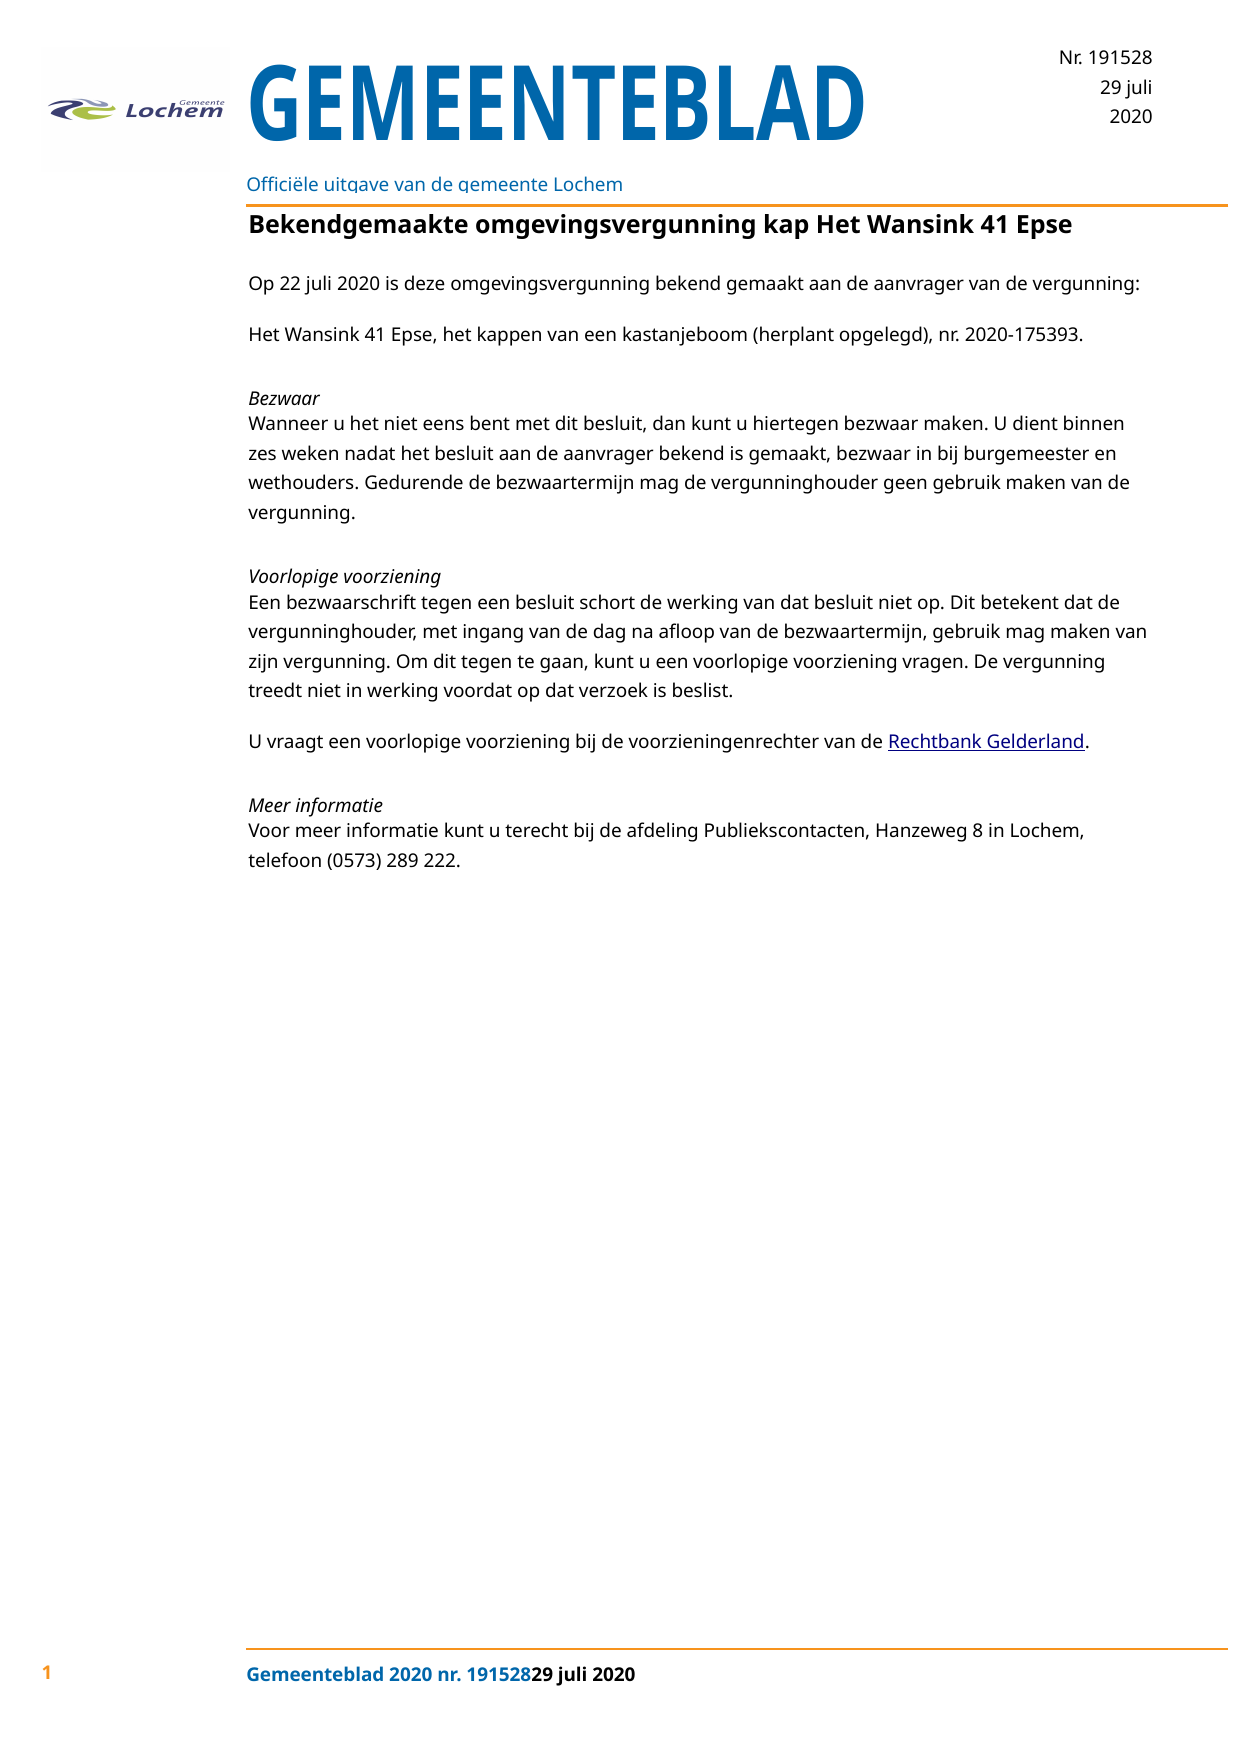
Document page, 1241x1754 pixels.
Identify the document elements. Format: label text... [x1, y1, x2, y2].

text Meer informatie [248, 792, 1152, 818]
text Wanneer u het niet eens bent met dit besluit, dan kunt u hiertegen bezwaar maken. U dient binnen zes weken nadat het besluit aan de aanvrager bekend is gemaakt, bezwaar in bij burgemeester en wethouders. Gedurende de bezwaartermijn mag de vergunninghouder geen gebruik maken van de vergunning. [248, 410, 1152, 525]
text Het Wansink 41 Epse, het kappen van een kastanjeboom (herplant opgelegd), nr. 2020-175393. [248, 321, 1152, 346]
text Bezwaar [248, 385, 1152, 410]
picture [41, 47, 231, 172]
text Een bezwaarschrift tegen een besluit schort de werking van dat besluit niet op. Dit betekent dat de vergunninghouder, met ingang van de dag na afloop van de bezwaartermijn, gebruik mag maken van zijn vergunning. Om dit tegen te gaan, kunt u een voorlopige voorziening vragen. De vergunning treedt niet in werking voordat op dat verzoek is beslist. [248, 589, 1152, 703]
text Voorlopige voorziening [248, 563, 1152, 589]
text Voor meer informatie kunt u terecht bij de afdeling Publiekscontacten, Hanzeweg 8 in Lochem, telefoon (0573) 289 222. [248, 818, 1152, 873]
text U vraagt een voorlopige voorziening bij de voorzieningenrechter van de Rechtbank Gelderland. [248, 728, 1152, 754]
text Op 22 juli 2020 is deze omgevingsvergunning bekend gemaakt aan de aanvrager van de vergunning: [248, 270, 1152, 296]
text Bekendgemaakte omgevingsvergunning kap Het Wansink 41 Epse [248, 207, 1152, 241]
